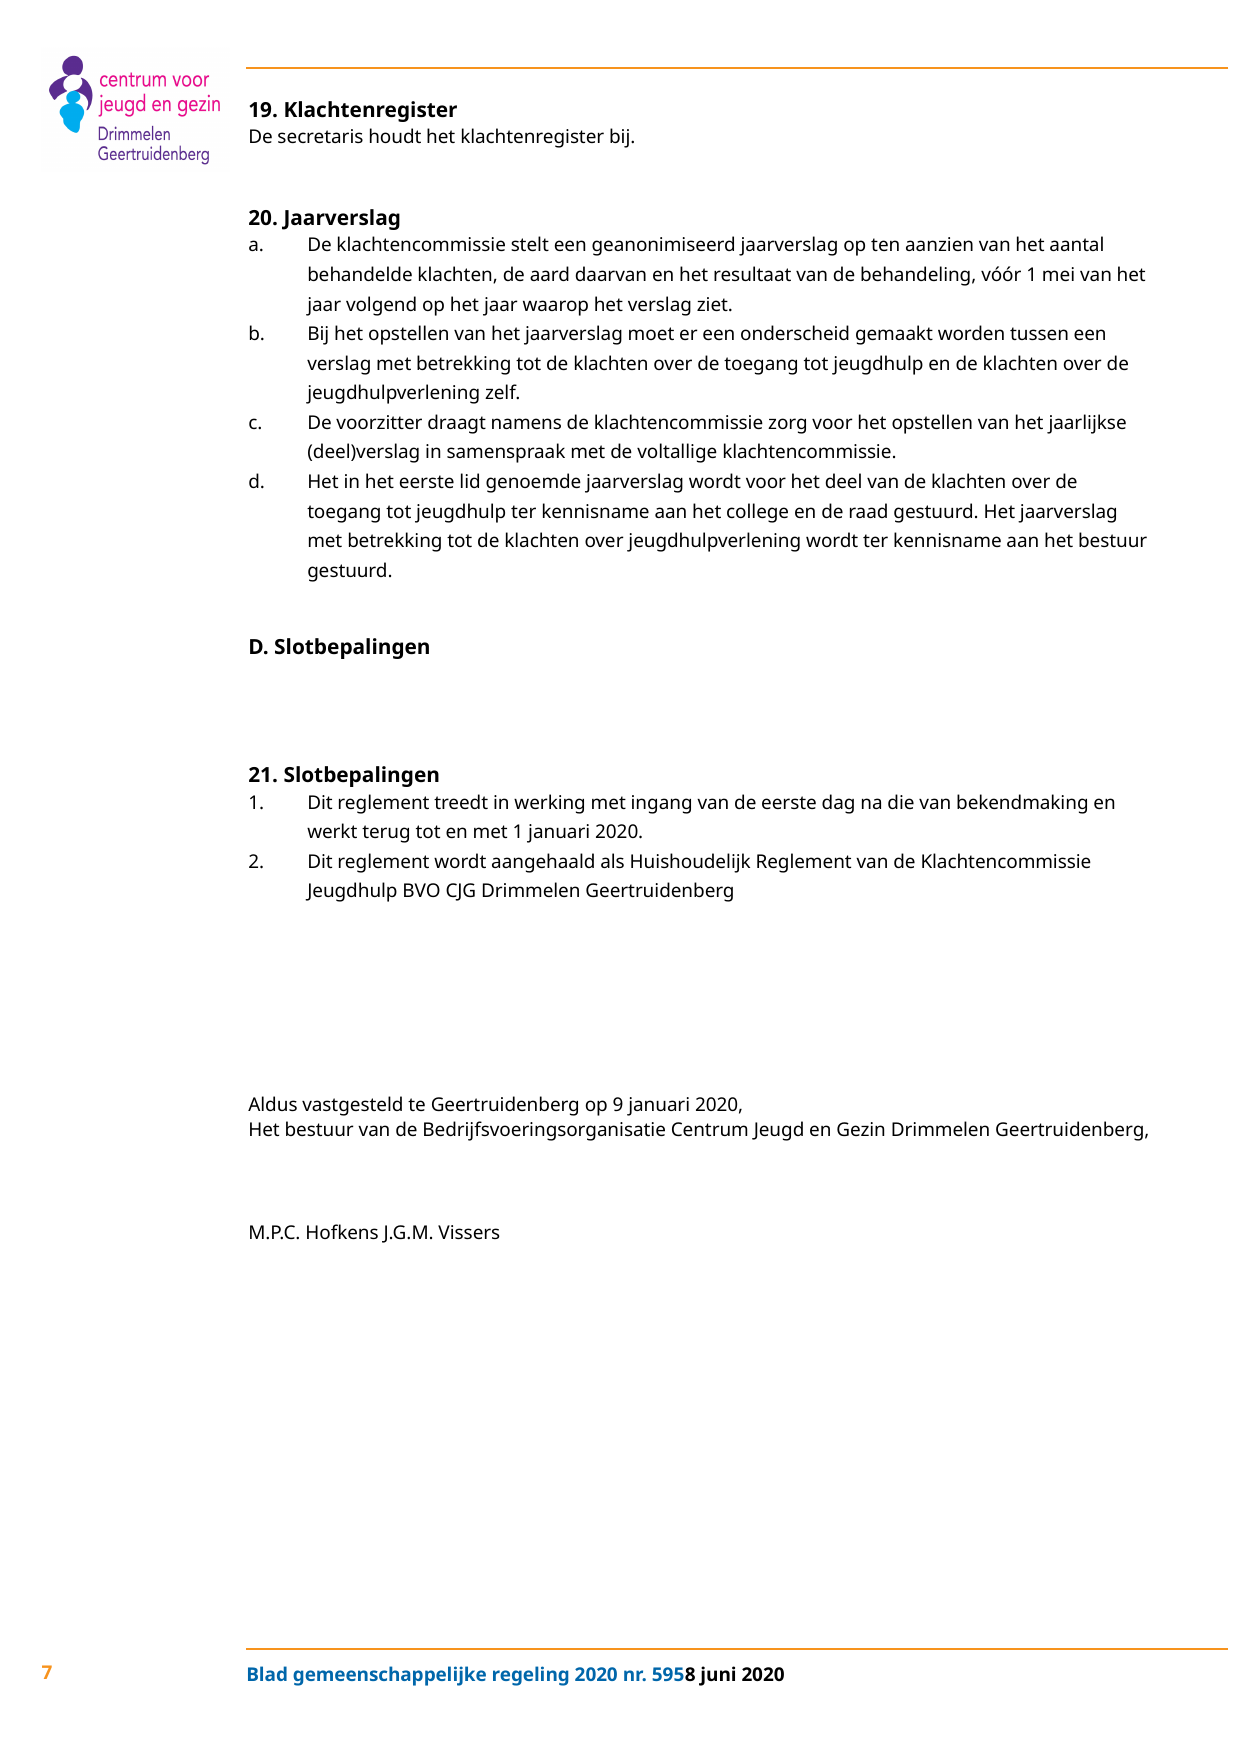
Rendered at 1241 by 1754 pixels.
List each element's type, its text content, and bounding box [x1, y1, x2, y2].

list Dit reglement treedt in werking met ingang van de eerste dag na die van bekendmaking en werkt terug tot en met 1 januari 2020. [248, 789, 1152, 844]
text Het bestuur van de Bedrijfsvoeringsorganisatie Centrum Jeugd en Gezin Drimmelen Geertruidenberg, [248, 1117, 1152, 1142]
text 20. Jaarverslag [248, 203, 1152, 232]
list Dit reglement wordt aangehaald als Huishoudelijk Reglement van de Klachtencommissie Jeugdhulp BVO CJG Drimmelen Geertruidenberg [248, 848, 1152, 903]
picture [41, 47, 231, 172]
list De voorzitter draagt namens de klachtencommissie zorg voor het opstellen van het jaarlijkse (deel)verslag in samenspraak met de voltallige klachtencommissie. [248, 409, 1152, 464]
text Aldus vastgesteld te Geertruidenberg op 9 januari 2020, [248, 1091, 1152, 1117]
text M.P.C. Hofkens J.G.M. Vissers [248, 1219, 1152, 1245]
list Bij het opstellen van het jaarverslag moet er een onderscheid gemaakt worden tussen een verslag met betrekking tot de klachten over de toegang tot jeugdhulp en de klachten over de jeugdhulpverlening zelf. [248, 320, 1152, 405]
text De secretaris houdt het klachtenregister bij. [248, 123, 1152, 149]
text D. Slotbepalingen [248, 632, 1152, 661]
text 19. Klachtenregister [248, 95, 1152, 123]
list De klachtencommissie stelt een geanonimiseerd jaarverslag op ten aanzien van het aantal behandelde klachten, de aard daarvan en het resultaat van de behandeling, vóór 1 mei van het jaar volgend op het jaar waarop het verslag ziet. [248, 232, 1152, 317]
list Het in het eerste lid genoemde jaarverslag wordt voor het deel van de klachten over de toegang tot jeugdhulp ter kennisname aan het college en de raad gestuurd. Het jaarverslag met betrekking tot de klachten over jeugdhulpverlening wordt ter kennisname aan het bestuur gestuurd. [248, 468, 1152, 583]
text 21. Slotbepalingen [248, 760, 1152, 789]
